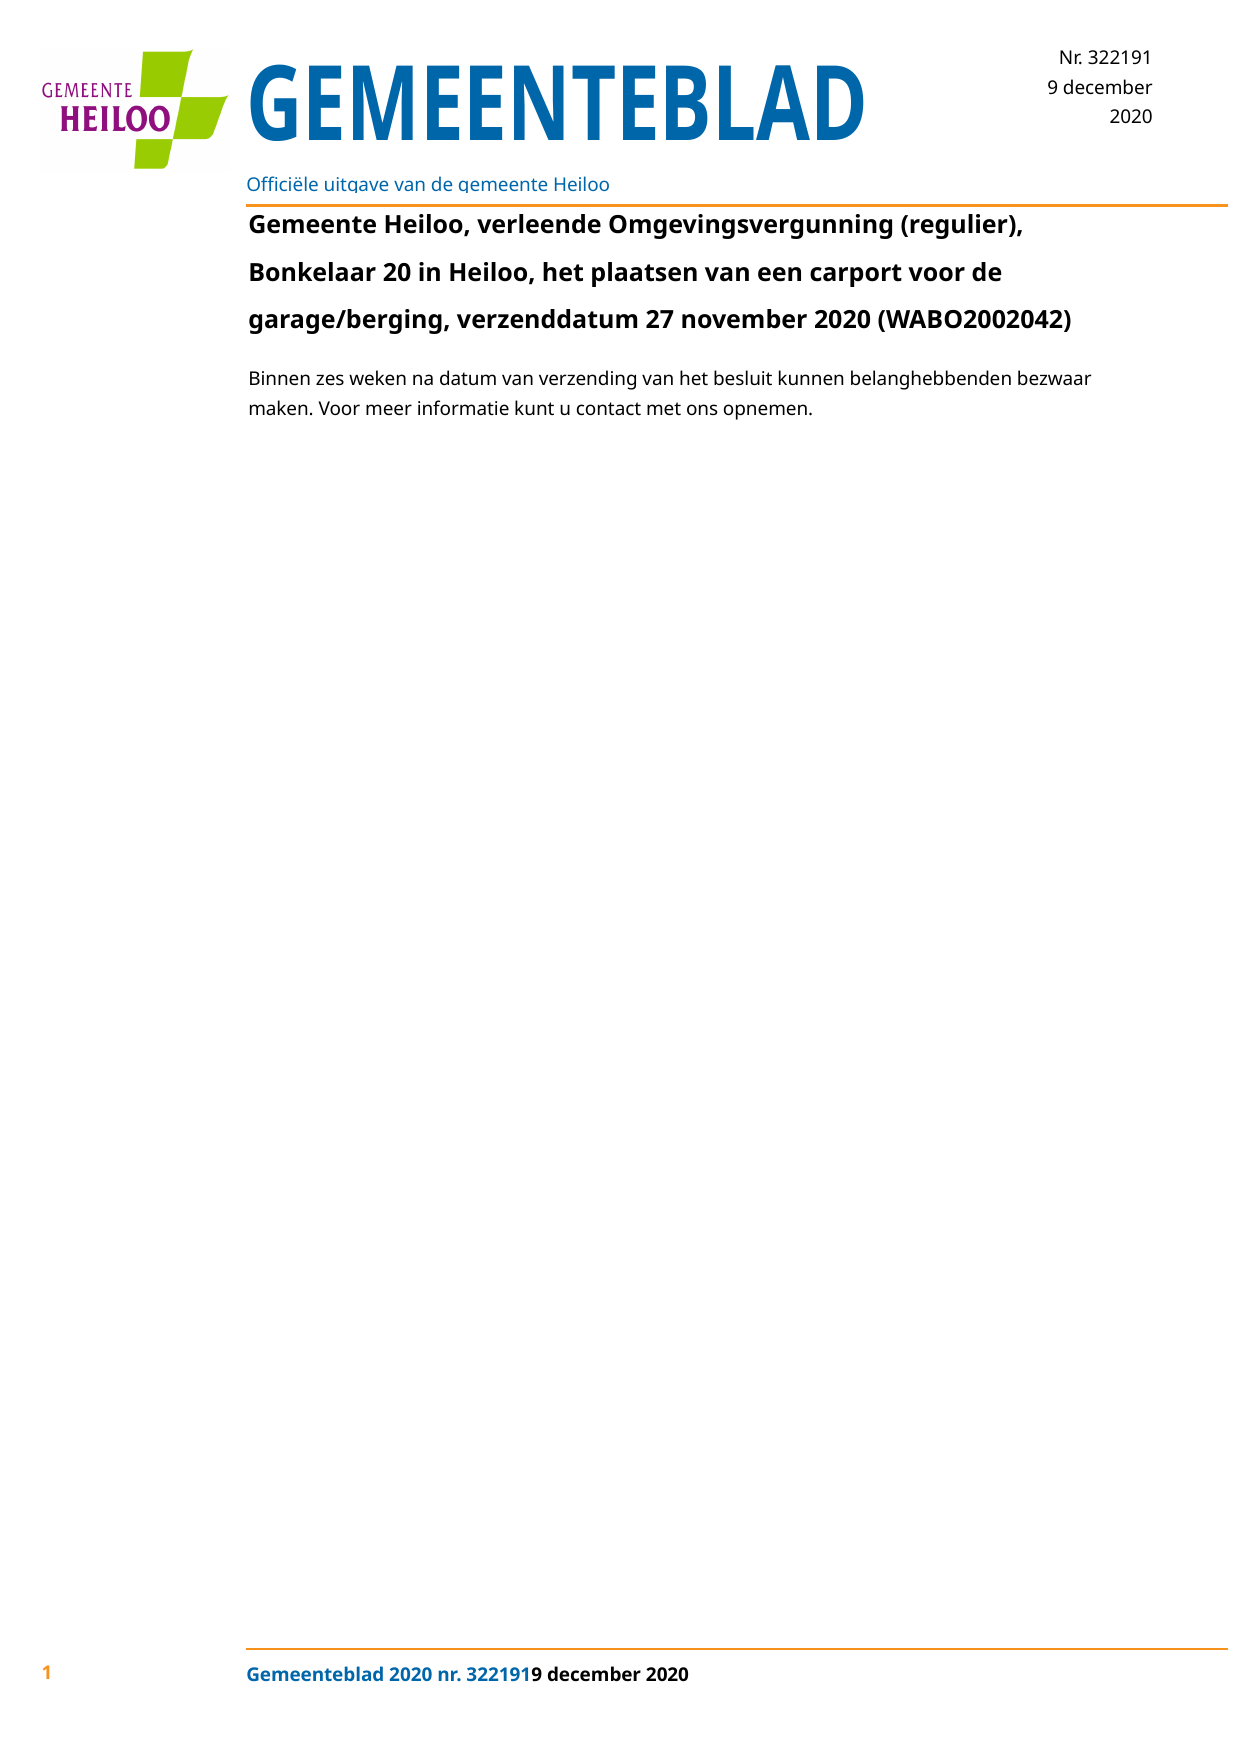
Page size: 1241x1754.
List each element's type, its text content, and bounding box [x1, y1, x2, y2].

text Binnen zes weken na datum van verzending van het besluit kunnen belanghebbenden bezwaar maken. Voor meer informatie kunt u contact met ons opnemen. [248, 366, 1152, 421]
text Gemeente Heiloo, verleende Omgevingsvergunning (regulier), Bonkelaar 20 in Heiloo, het plaatsen van een carport voor de garage/berging, verzenddatum 27 november 2020 (WABO2002042) [248, 207, 1152, 336]
picture [41, 47, 231, 172]
